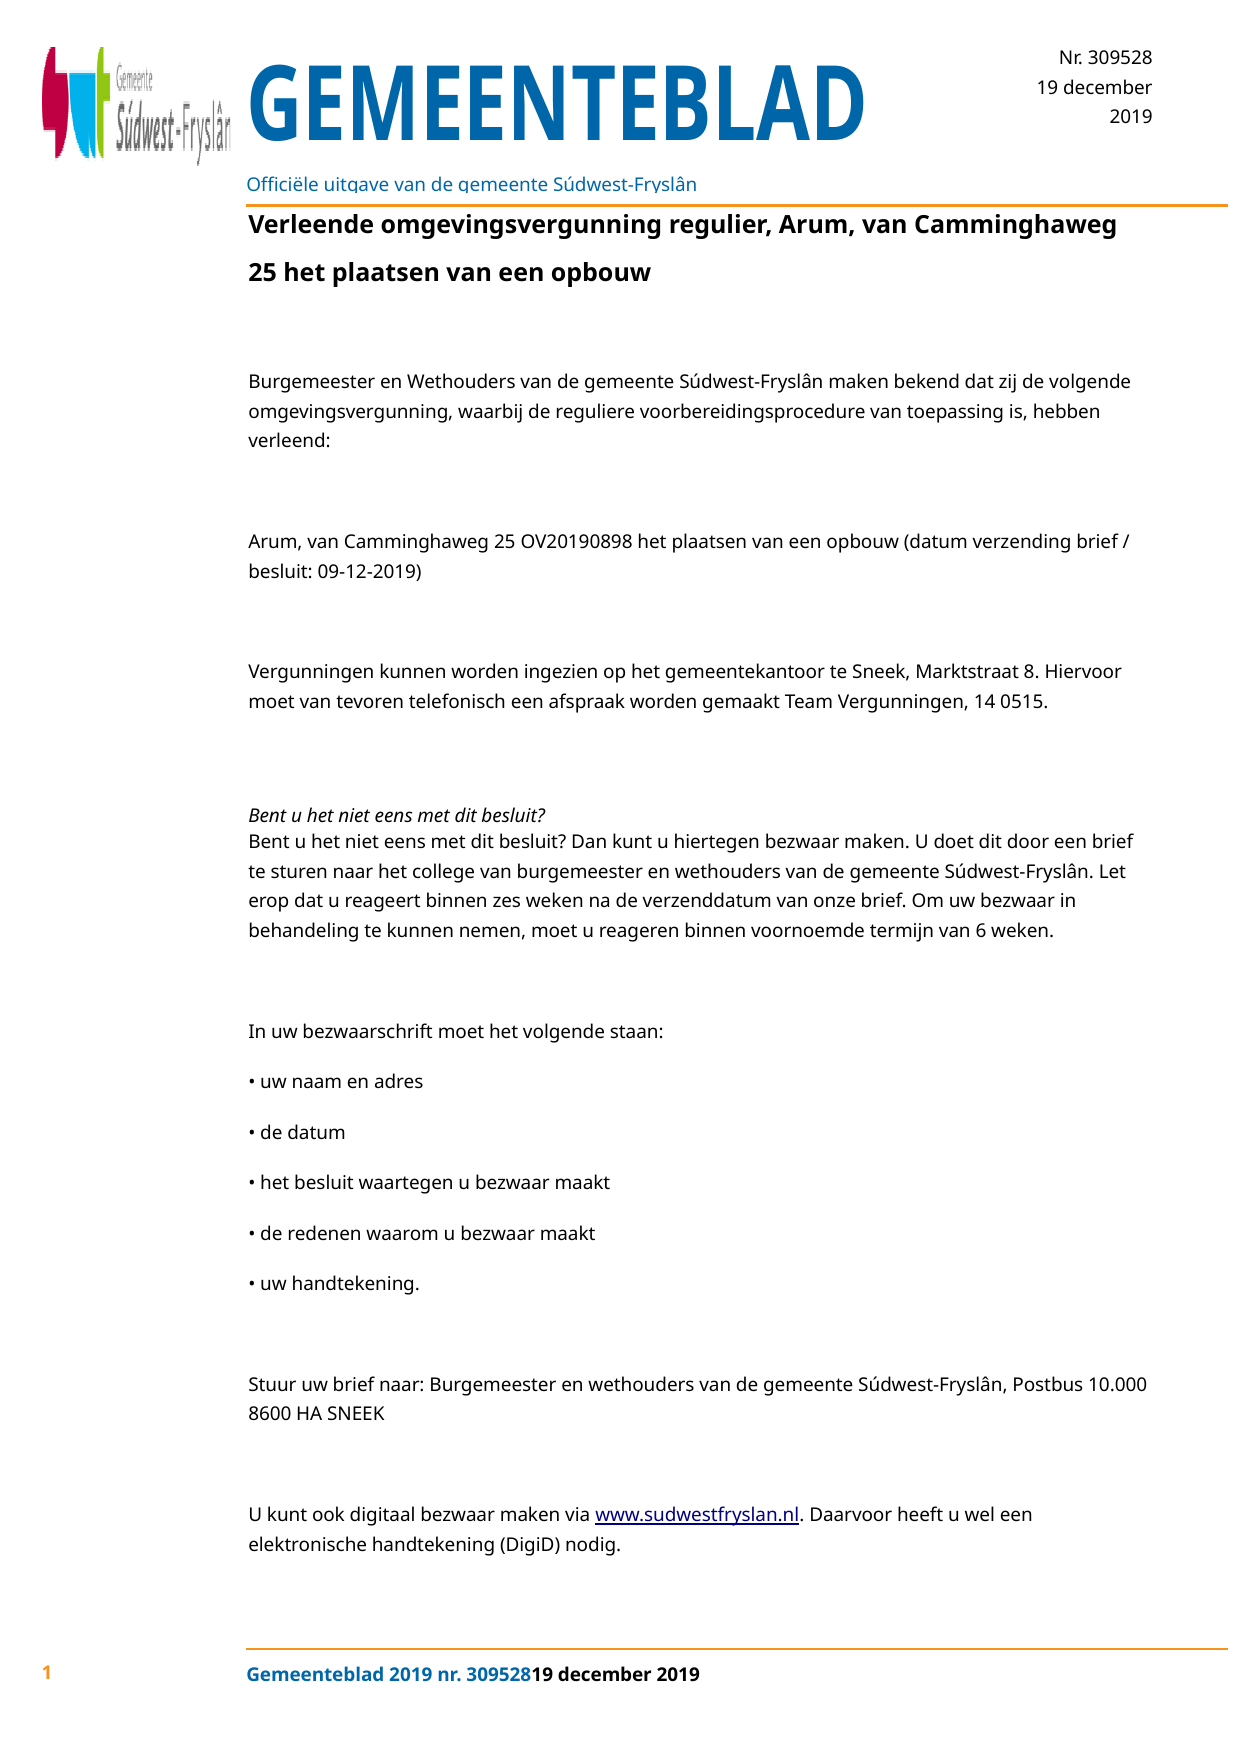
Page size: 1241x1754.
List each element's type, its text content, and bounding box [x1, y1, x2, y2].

text In uw bezwaarschrift moet het volgende staan: [248, 1018, 1152, 1044]
text Verleende omgevingsvergunning regulier, Arum, van Camminghaweg 25 het plaatsen van een opbouw [248, 207, 1152, 288]
picture [41, 47, 231, 172]
text Stuur uw brief naar: Burgemeester en wethouders van de gemeente Súdwest-Fryslân, Postbus 10.000 8600 HA SNEEK [248, 1371, 1152, 1426]
text • uw naam en adres [248, 1068, 1152, 1094]
text Bent u het niet eens met dit besluit? [248, 803, 1152, 828]
text • de datum [248, 1119, 1152, 1144]
text • uw handtekening. [248, 1270, 1152, 1296]
text Vergunningen kunnen worden ingezien op het gemeentekantoor te Sneek, Marktstraat 8. Hiervoor moet van tevoren telefonisch een afspraak worden gemaakt Team Vergunningen, 14 0515. [248, 659, 1152, 714]
text Bent u het niet eens met dit besluit? Dan kunt u hiertegen bezwaar maken. U doet dit door een brief te sturen naar het college van burgemeester en wethouders van de gemeente Súdwest-Fryslân. Let erop dat u reageert binnen zes weken na de verzenddatum van onze brief. Om uw bezwaar in behandeling te kunnen nemen, moet u reageren binnen voornoemde termijn van 6 weken. [248, 828, 1152, 943]
text Burgemeester en Wethouders van de gemeente Súdwest-Fryslân maken bekend dat zij de volgende omgevingsvergunning, waarbij de reguliere voorbereidingsprocedure van toepassing is, hebben verleend: [248, 368, 1152, 453]
text • het besluit waartegen u bezwaar maakt [248, 1169, 1152, 1195]
text Arum, van Camminghaweg 25 OV20190898 het plaatsen van een opbouw (datum verzending brief / besluit: 09-12-2019) [248, 528, 1152, 584]
text U kunt ook digitaal bezwaar maken via www.sudwestfryslan.nl. Daarvoor heeft u wel een elektronische handtekening (DigiD) nodig. [248, 1501, 1152, 1557]
text • de redenen waarom u bezwaar maakt [248, 1220, 1152, 1245]
